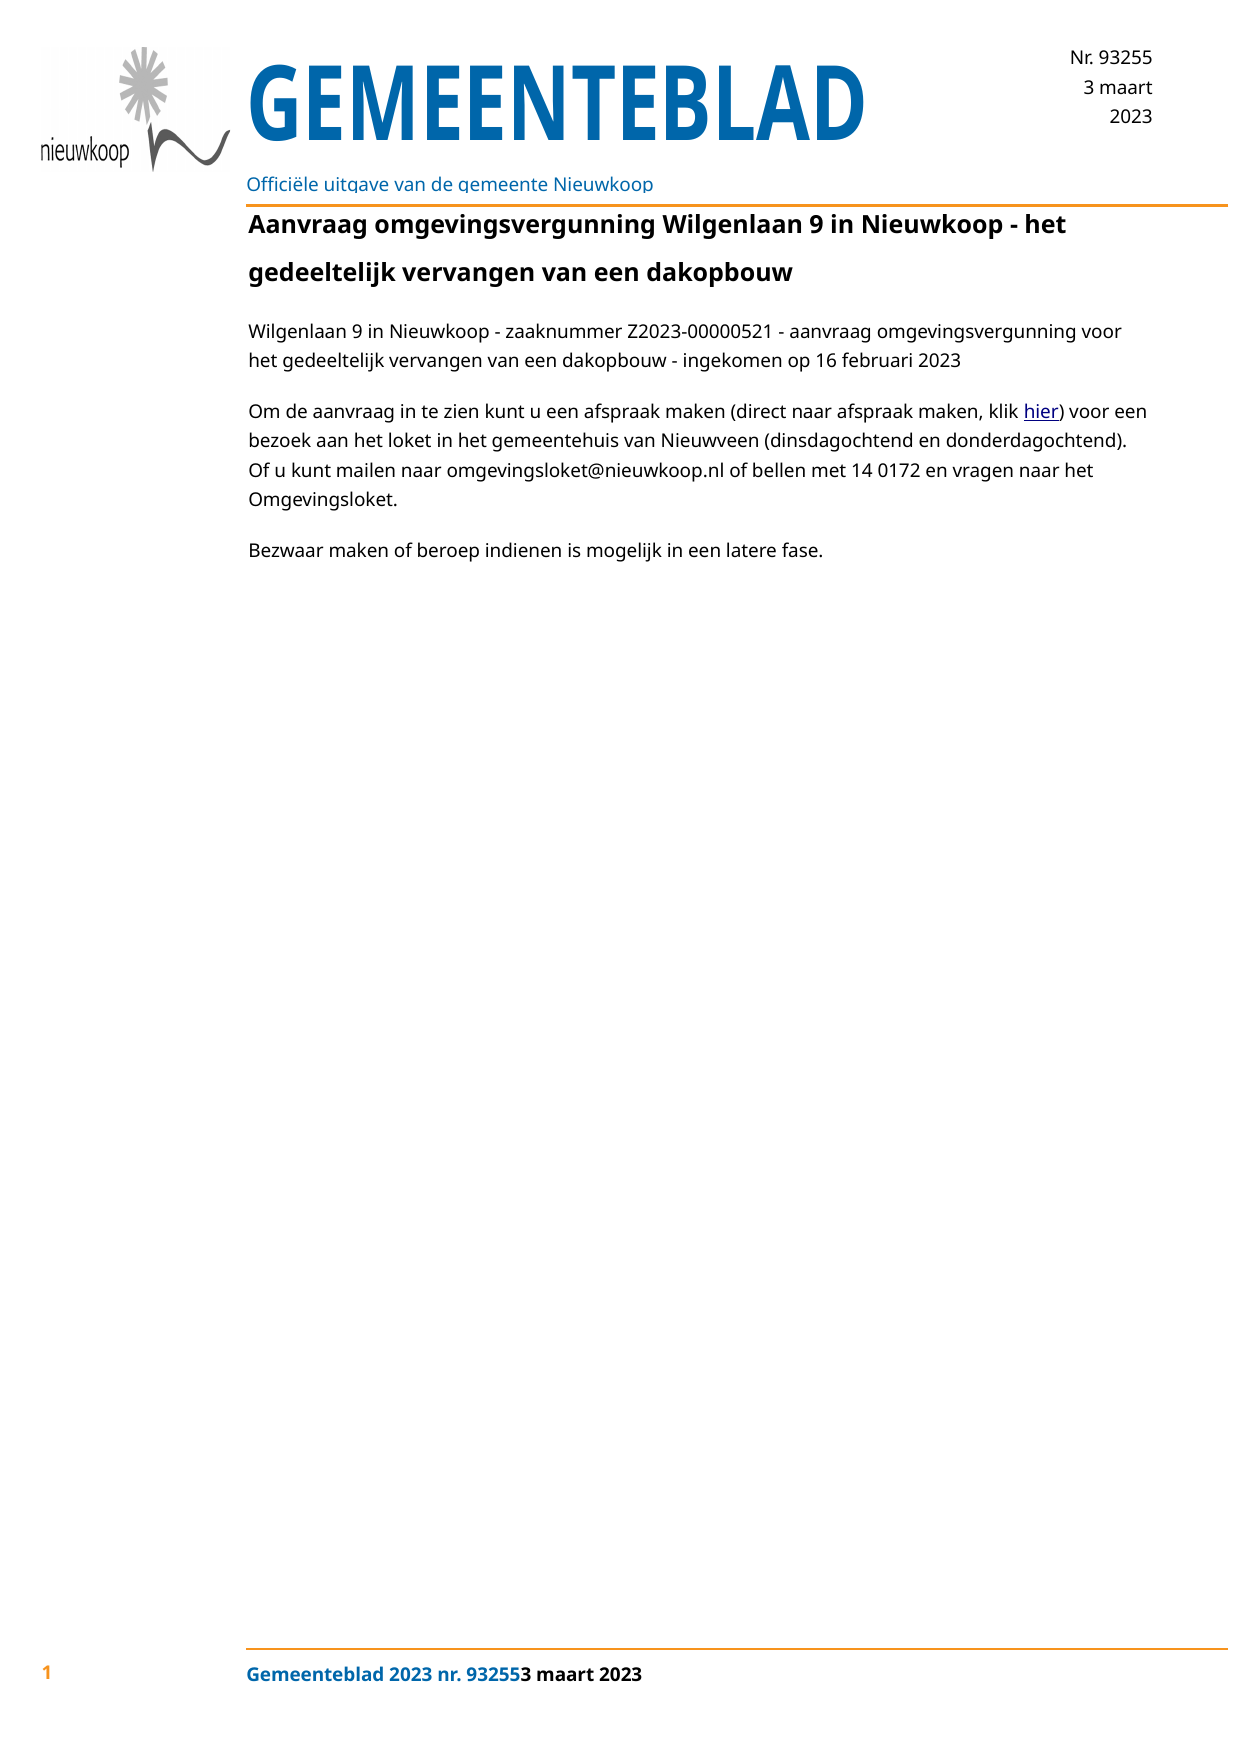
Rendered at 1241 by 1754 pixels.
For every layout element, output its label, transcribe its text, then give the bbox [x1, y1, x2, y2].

picture [41, 47, 231, 172]
text Aanvraag omgevingsvergunning Wilgenlaan 9 in Nieuwkoop - het gedeeltelijk vervangen van een dakopbouw [248, 207, 1152, 288]
text Wilgenlaan 9 in Nieuwkoop - zaaknummer Z2023-00000521 - aanvraag omgevingsvergunning voor het gedeeltelijk vervangen van een dakopbouw - ingekomen op 16 februari 2023 [248, 318, 1152, 373]
text Om de aanvraag in te zien kunt u een afspraak maken (direct naar afspraak maken, klik hier) voor een bezoek aan het loket in het gemeentehuis van Nieuwveen (dinsdagochtend en donderdagochtend). Of u kunt mailen naar omgevingsloket@nieuwkoop.nl of bellen met 14 0172 en vragen naar het Omgevingsloket. [248, 398, 1152, 512]
text Bezwaar maken of beroep indienen is mogelijk in een latere fase. [248, 537, 1152, 563]
